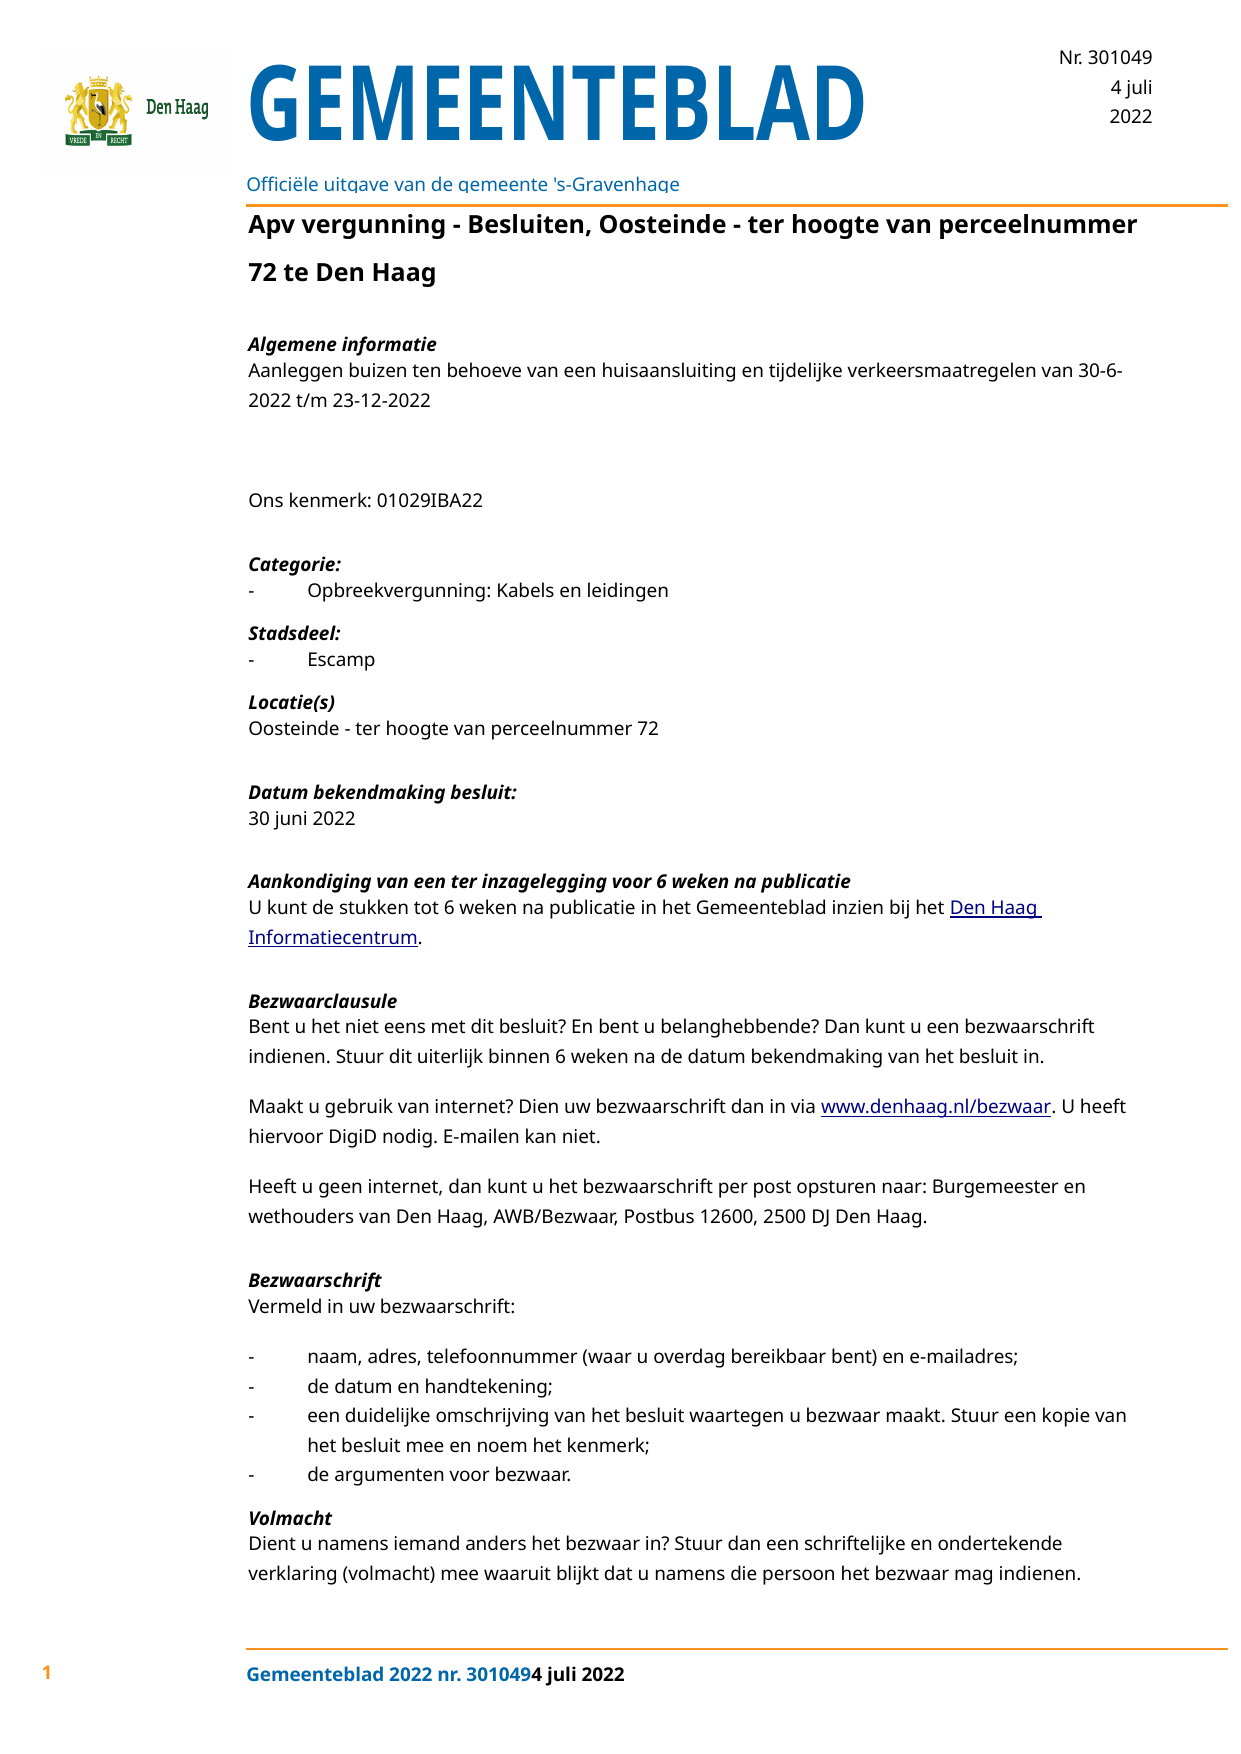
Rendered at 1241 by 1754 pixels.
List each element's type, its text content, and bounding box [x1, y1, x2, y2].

list Escamp [248, 646, 1152, 672]
text U kunt de stukken tot 6 weken na publicatie in het Gemeenteblad inzien bij het Den Haag Informatiecentrum. [248, 894, 1152, 950]
text Algemene informatie [248, 331, 1152, 357]
list naam, adres, telefoonnummer (waar u overdag bereikbaar bent) en e-mailadres; [248, 1343, 1152, 1369]
text Categorie: [248, 552, 1152, 577]
text Ons kenmerk: 01029IBA22 [248, 488, 1152, 513]
list de datum en handtekening; [248, 1373, 1152, 1399]
text Bezwaarclausule [248, 988, 1152, 1014]
text Apv vergunning - Besluiten, Oosteinde - ter hoogte van perceelnummer 72 te Den Haag [248, 207, 1152, 288]
text Vermeld in uw bezwaarschrift: [248, 1293, 1152, 1319]
text Locatie(s) [248, 689, 1152, 715]
text Heeft u geen internet, dan kunt u het bezwaarschrift per post opsturen naar: Burgemeester en wethouders van Den Haag, AWB/Bezwaar, Postbus 12600, 2500 DJ Den Haag. [248, 1174, 1152, 1229]
text Stadsdeel: [248, 620, 1152, 646]
list de argumenten voor bezwaar. [248, 1462, 1152, 1487]
text Aanleggen buizen ten behoeve van een huisaansluiting en tijdelijke verkeersmaatregelen van 30-6-2022 t/m 23-12-2022 [248, 357, 1152, 412]
text Oosteinde - ter hoogte van perceelnummer 72 [248, 715, 1152, 741]
text 30 juni 2022 [248, 805, 1152, 830]
text Volmacht [248, 1505, 1152, 1531]
text Aankondiging van een ter inzagelegging voor 6 weken na publicatie [248, 869, 1152, 894]
text Bezwaarschrift [248, 1267, 1152, 1293]
text Maakt u gebruik van internet? Dien uw bezwaarschrift dan in via www.denhaag.nl/bezwaar. U heeft hiervoor DigiD nodig. E-mailen kan niet. [248, 1094, 1152, 1149]
list een duidelijke omschrijving van het besluit waartegen u bezwaar maakt. Stuur een kopie van het besluit mee en noem het kenmerk; [248, 1402, 1152, 1458]
text Datum bekendmaking besluit: [248, 779, 1152, 805]
text Dient u namens iemand anders het bezwaar in? Stuur dan een schriftelijke en ondertekende verklaring (volmacht) mee waaruit blijkt dat u namens die persoon het bezwaar mag indienen. [248, 1531, 1152, 1586]
text Bent u het niet eens met dit besluit? En bent u belanghebbende? Dan kunt u een bezwaarschrift indienen. Stuur dit uiterlijk binnen 6 weken na de datum bekendmaking van het besluit in. [248, 1014, 1152, 1069]
list Opbreekvergunning: Kabels en leidingen [248, 577, 1152, 603]
picture [41, 47, 231, 172]
